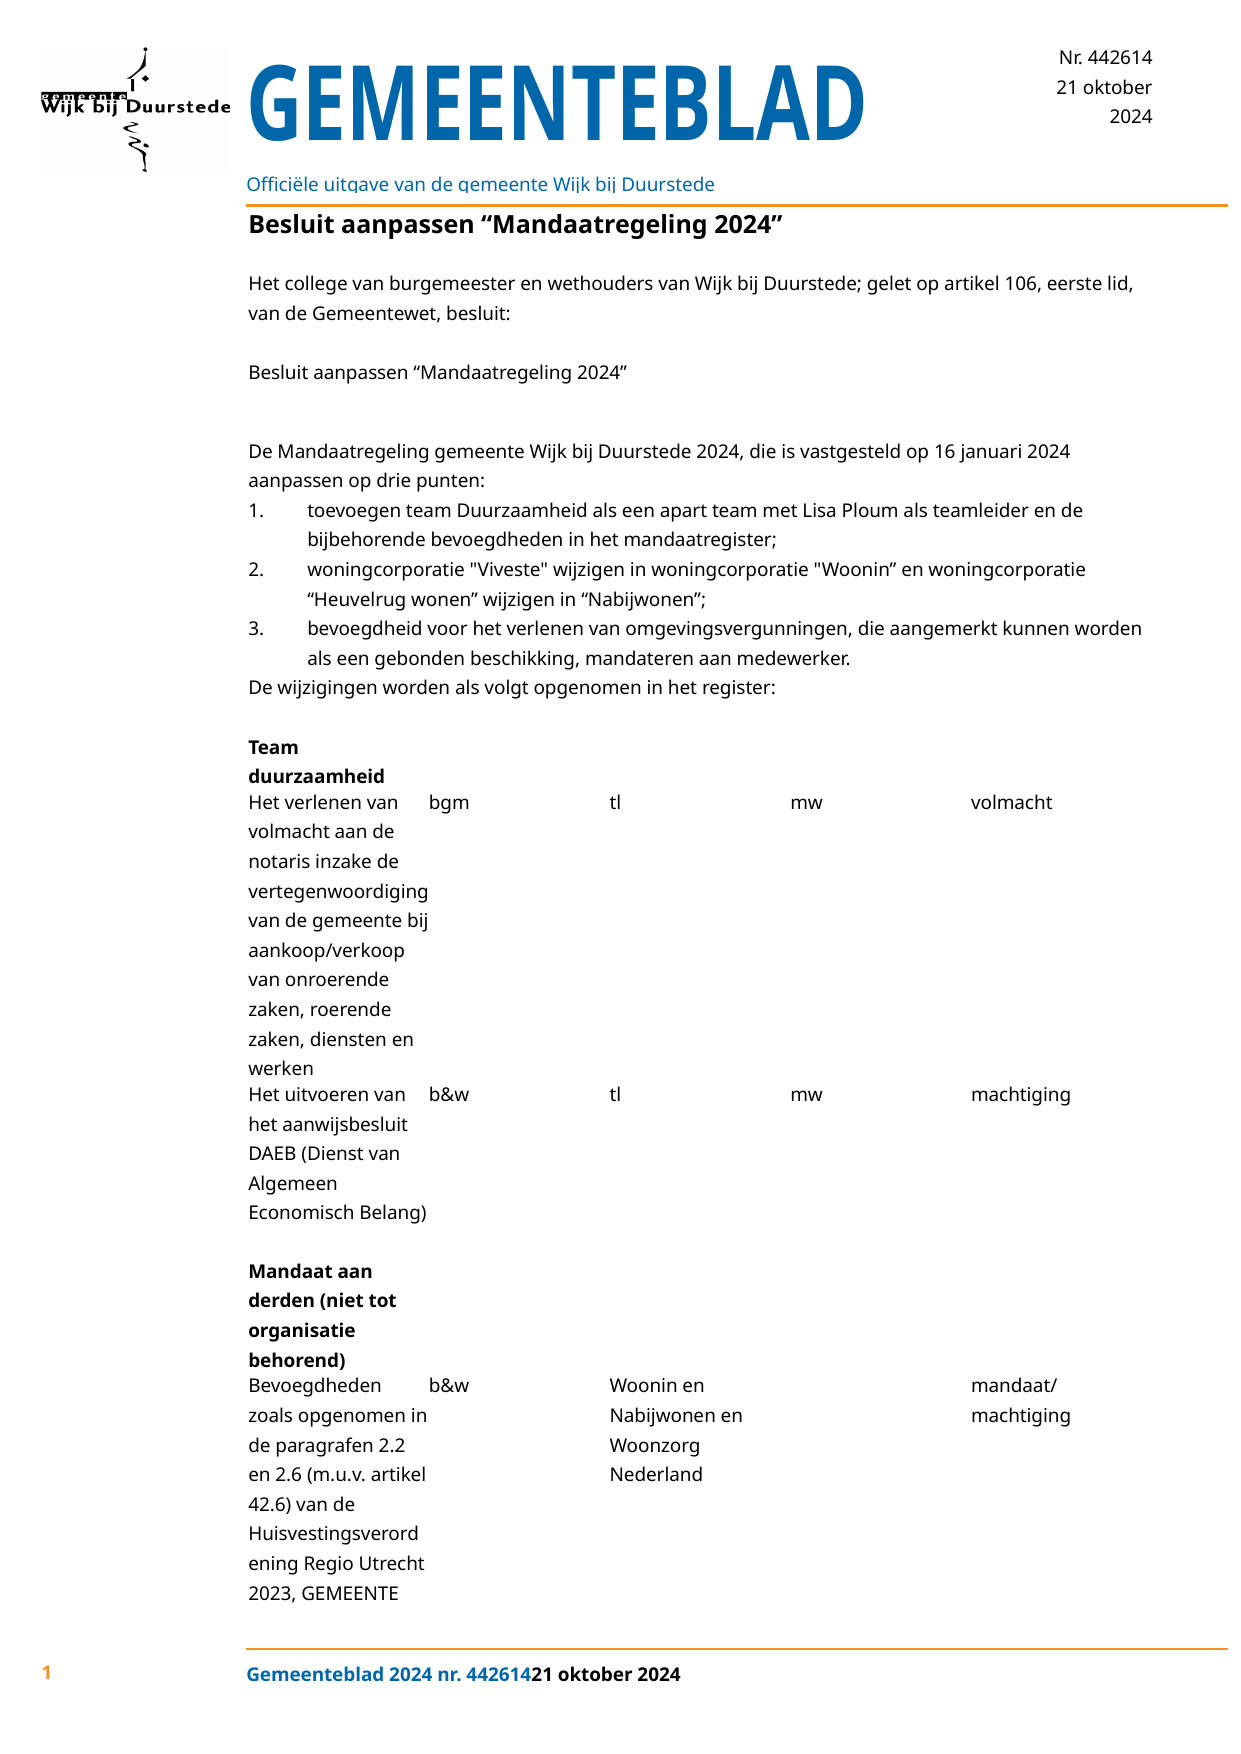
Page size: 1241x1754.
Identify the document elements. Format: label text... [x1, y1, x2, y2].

text De Mandaatregeling gemeente Wijk bij Duurstede 2024, die is vastgesteld op 16 januari 2024 aanpassen op drie punten: [248, 438, 1152, 493]
list woningcorporatie "Viveste" wijzigen in woningcorporatie "Woonin” en woningcorporatie “Heuvelrug wonen” wijzigen in “Nabijwonen”; [248, 556, 1152, 612]
table_header [790, 1258, 971, 1373]
table_header [609, 1258, 790, 1373]
table_cell mw [790, 789, 971, 1081]
table_cell Woonin en Nabijwonen en Woonzorg Nederland [609, 1373, 790, 1605]
table_header [429, 1258, 609, 1373]
table_header Team duurzaamheid [248, 734, 429, 789]
table_header [971, 734, 1152, 789]
table_cell tl [609, 789, 790, 1081]
table_cell bgm [429, 789, 609, 1081]
table_header Mandaat aan derden (niet tot organisatie behorend) [248, 1258, 429, 1373]
table_cell Bevoegdheden zoals opgenomen in de paragrafen 2.2 en 2.6 (m.u.v. artikel 42.6) van de Huisvestingsverordening Regio Utrecht 2023, GEMEENTE [248, 1373, 429, 1605]
table_header [971, 1258, 1152, 1373]
list bevoegdheid voor het verlenen van omgevingsvergunningen, die aangemerkt kunnen worden als een gebonden beschikking, mandateren aan medewerker. [248, 615, 1152, 671]
table_cell Het verlenen van volmacht aan de notaris inzake de vertegenwoordiging van de gemeente bij aankoop/verkoop van onroerende zaken, roerende zaken, diensten en werken [248, 789, 429, 1081]
text Besluit aanpassen “Mandaatregeling 2024” [248, 207, 1152, 241]
table_cell volmacht [971, 789, 1152, 1081]
table_cell mandaat/ machtiging [971, 1373, 1152, 1605]
table_cell Het uitvoeren van het aanwijsbesluit DAEB (Dienst van Algemeen Economisch Belang) [248, 1081, 429, 1225]
text Besluit aanpassen “Mandaatregeling 2024” [248, 359, 1152, 385]
text De wijzigingen worden als volgt opgenomen in het register: [248, 674, 1152, 700]
table_cell machtiging [971, 1081, 1152, 1225]
table_header [429, 734, 609, 789]
table_cell mw [790, 1081, 971, 1225]
picture [41, 47, 231, 172]
table_cell b&w [429, 1373, 609, 1605]
table_cell b&w [429, 1081, 609, 1225]
list toevoegen team Duurzaamheid als een apart team met Lisa Ploum als teamleider en de bijbehorende bevoegdheden in het mandaatregister; [248, 497, 1152, 552]
table_cell tl [609, 1081, 790, 1225]
table_header [609, 734, 790, 789]
table_cell [790, 1373, 971, 1605]
text Het college van burgemeester en wethouders van Wijk bij Duurstede; gelet op artikel 106, eerste lid, van de Gemeentewet, besluit: [248, 270, 1152, 326]
table_header [790, 734, 971, 789]
